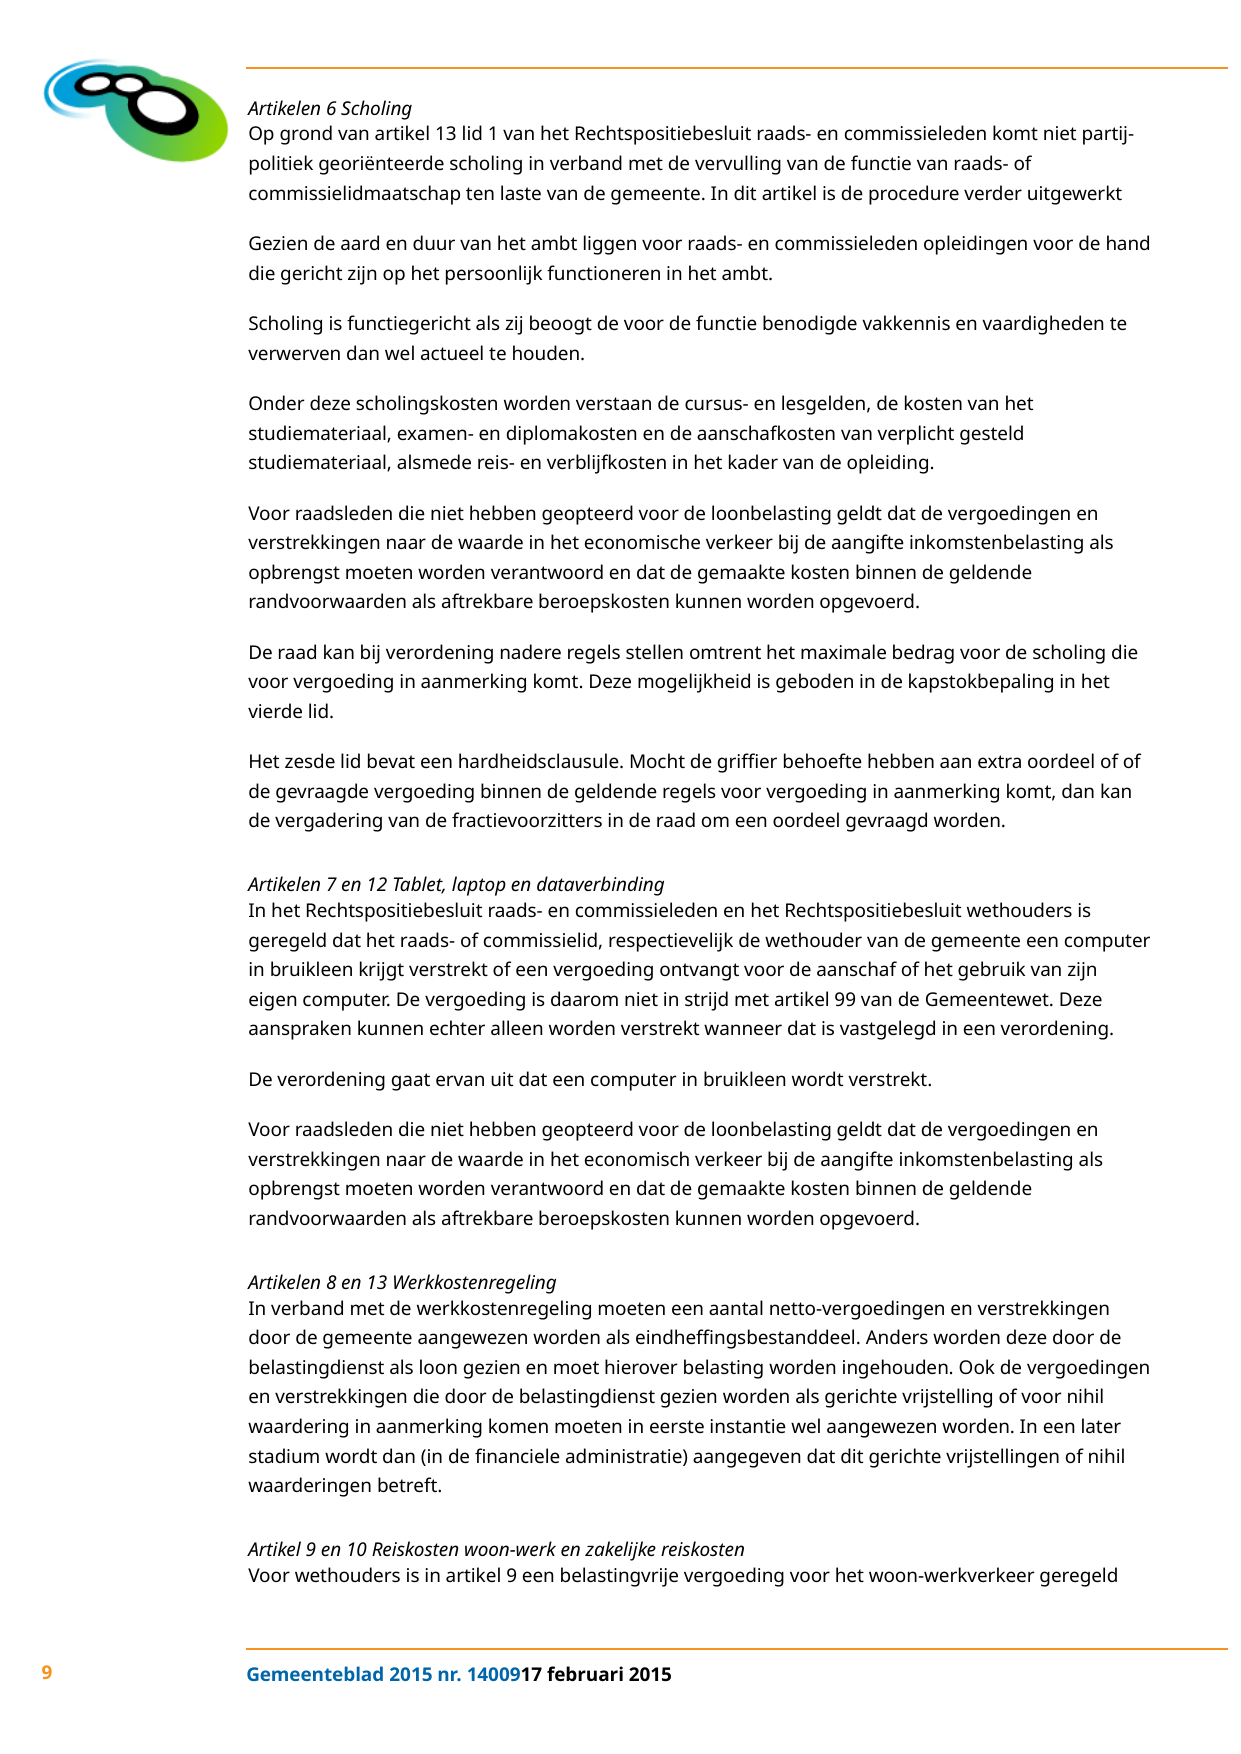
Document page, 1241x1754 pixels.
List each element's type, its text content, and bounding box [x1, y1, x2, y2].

text Voor raadsleden die niet hebben geopteerd voor de loonbelasting geldt dat de vergoedingen en verstrekkingen naar de waarde in het economische verkeer bij de aangifte inkomstenbelasting als opbrengst moeten worden verantwoord en dat de gemaakte kosten binnen de geldende randvoorwaarden als aftrekbare beroepskosten kunnen worden opgevoerd. [248, 500, 1152, 614]
text Artikelen 8 en 13 Werkkostenregeling [248, 1269, 1152, 1295]
text De raad kan bij verordening nadere regels stellen omtrent het maximale bedrag voor de scholing die voor vergoeding in aanmerking komt. Deze mogelijkheid is geboden in de kapstokbepaling in het vierde lid. [248, 639, 1152, 724]
text Onder deze scholingskosten worden verstaan de cursus- en lesgelden, de kosten van het studiemateriaal, examen- en diplomakosten en de aanschafkosten van verplicht gesteld studiemateriaal, alsmede reis- en verblijfkosten in het kader van de opleiding. [248, 390, 1152, 475]
text In het Rechtspositiebesluit raads- en commissieleden en het Rechtspositiebesluit wethouders is geregeld dat het raads- of commissielid, respectievelijk de wethouder van de gemeente een computer in bruikleen krijgt verstrekt of een vergoeding ontvangt voor de aanschaf of het gebruik van zijn eigen computer. De vergoeding is daarom niet in strijd met artikel 99 van de Gemeentewet. Deze aanspraken kunnen echter alleen worden verstrekt wanneer dat is vastgelegd in een verordening. [248, 897, 1152, 1041]
text Het zesde lid bevat een hardheidsclausule. Mocht de griffier behoefte hebben aan extra oordeel of of de gevraagde vergoeding binnen de geldende regels voor vergoeding in aanmerking komt, dan kan de vergadering van de fractievoorzitters in de raad om een oordeel gevraagd worden. [248, 748, 1152, 833]
text Artikelen 7 en 12 Tablet, laptop en dataverbinding [248, 872, 1152, 897]
text Voor raadsleden die niet hebben geopteerd voor de loonbelasting geldt dat de vergoedingen en verstrekkingen naar de waarde in het economisch verkeer bij de aangifte inkomstenbelasting als opbrengst moeten worden verantwoord en dat de gemaakte kosten binnen de geldende randvoorwaarden als aftrekbare beroepskosten kunnen worden opgevoerd. [248, 1116, 1152, 1231]
text Gezien de aard en duur van het ambt liggen voor raads- en commissieleden opleidingen voor de hand die gericht zijn op het persoonlijk functioneren in het ambt. [248, 230, 1152, 285]
text Op grond van artikel 13 lid 1 van het Rechtspositiebesluit raads- en commissieleden komt niet partij-politiek georiënteerde scholing in verband met de vervulling van de functie van raads- of commissielidmaatschap ten laste van de gemeente. In dit artikel is de procedure verder uitgewerkt [248, 121, 1152, 205]
text De verordening gaat ervan uit dat een computer in bruikleen wordt verstrekt. [248, 1066, 1152, 1092]
text Artikelen 6 Scholing [248, 95, 1152, 121]
text Scholing is functiegericht als zij beoogt de voor de functie benodigde vakkennis en vaardigheden te verwerven dan wel actueel te houden. [248, 310, 1152, 365]
picture [41, 47, 231, 172]
text Artikel 9 en 10 Reiskosten woon-werk en zakelijke reiskosten [248, 1536, 1152, 1562]
text In verband met de werkkostenregeling moeten een aantal netto-vergoedingen en verstrekkingen door de gemeente aangewezen worden als eindheffingsbestanddeel. Anders worden deze door de belastingdienst als loon gezien en moet hierover belasting worden ingehouden. Ook de vergoedingen en verstrekkingen die door de belastingdienst gezien worden als gerichte vrijstelling of voor nihil waardering in aanmerking komen moeten in eerste instantie wel aangewezen worden. In een later stadium wordt dan (in de financiele administratie) aangegeven dat dit gerichte vrijstellingen of nihil waarderingen betreft. [248, 1295, 1152, 1498]
text Voor wethouders is in artikel 9 een belastingvrije vergoeding voor het woon-werkverkeer geregeld [248, 1562, 1152, 1588]
